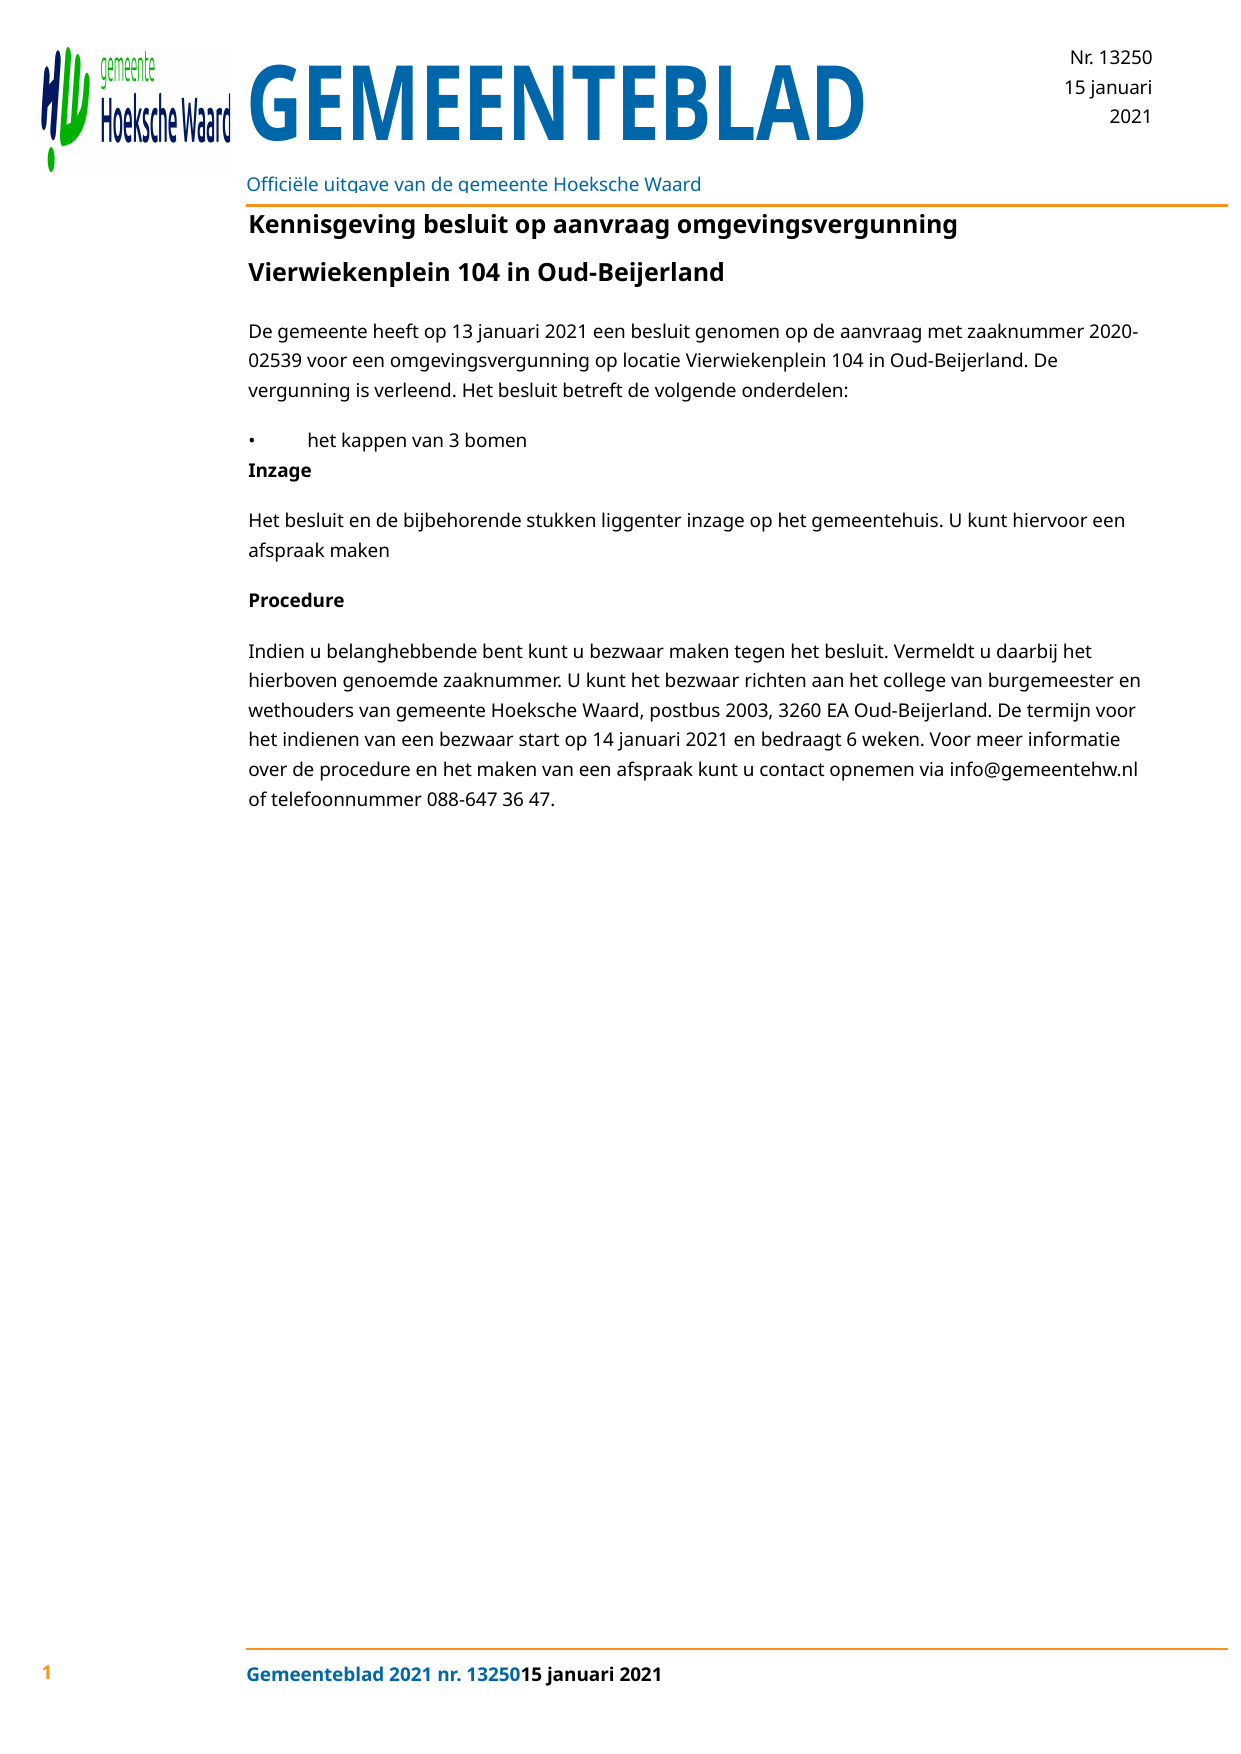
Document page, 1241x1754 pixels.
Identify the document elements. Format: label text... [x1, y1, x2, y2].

text Inzage [248, 457, 1152, 483]
text Kennisgeving besluit op aanvraag omgevingsvergunning Vierwiekenplein 104 in Oud-Beijerland [248, 207, 1152, 288]
text De gemeente heeft op 13 januari 2021 een besluit genomen op de aanvraag met zaaknummer 2020-02539 voor een omgevingsvergunning op locatie Vierwiekenplein 104 in Oud-Beijerland. De vergunning is verleend. Het besluit betreft de volgende onderdelen: [248, 318, 1152, 403]
text Het besluit en de bijbehorende stukken liggenter inzage op het gemeentehuis. U kunt hiervoor een afspraak maken [248, 507, 1152, 563]
text Indien u belanghebbende bent kunt u bezwaar maken tegen het besluit. Vermeldt u daarbij het hierboven genoemde zaaknummer. U kunt het bezwaar richten aan het college van burgemeester en wethouders van gemeente Hoeksche Waard, postbus 2003, 3260 EA Oud-Beijerland. De termijn voor het indienen van een bezwaar start op 14 januari 2021 en bedraagt 6 weken. Voor meer informatie over de procedure en het maken van een afspraak kunt u contact opnemen via info@gemeentehw.nl of telefoonnummer 088-647 36 47. [248, 638, 1152, 812]
picture [41, 47, 231, 172]
list het kappen van 3 bomen [248, 427, 1152, 453]
text Procedure [248, 587, 1152, 613]
